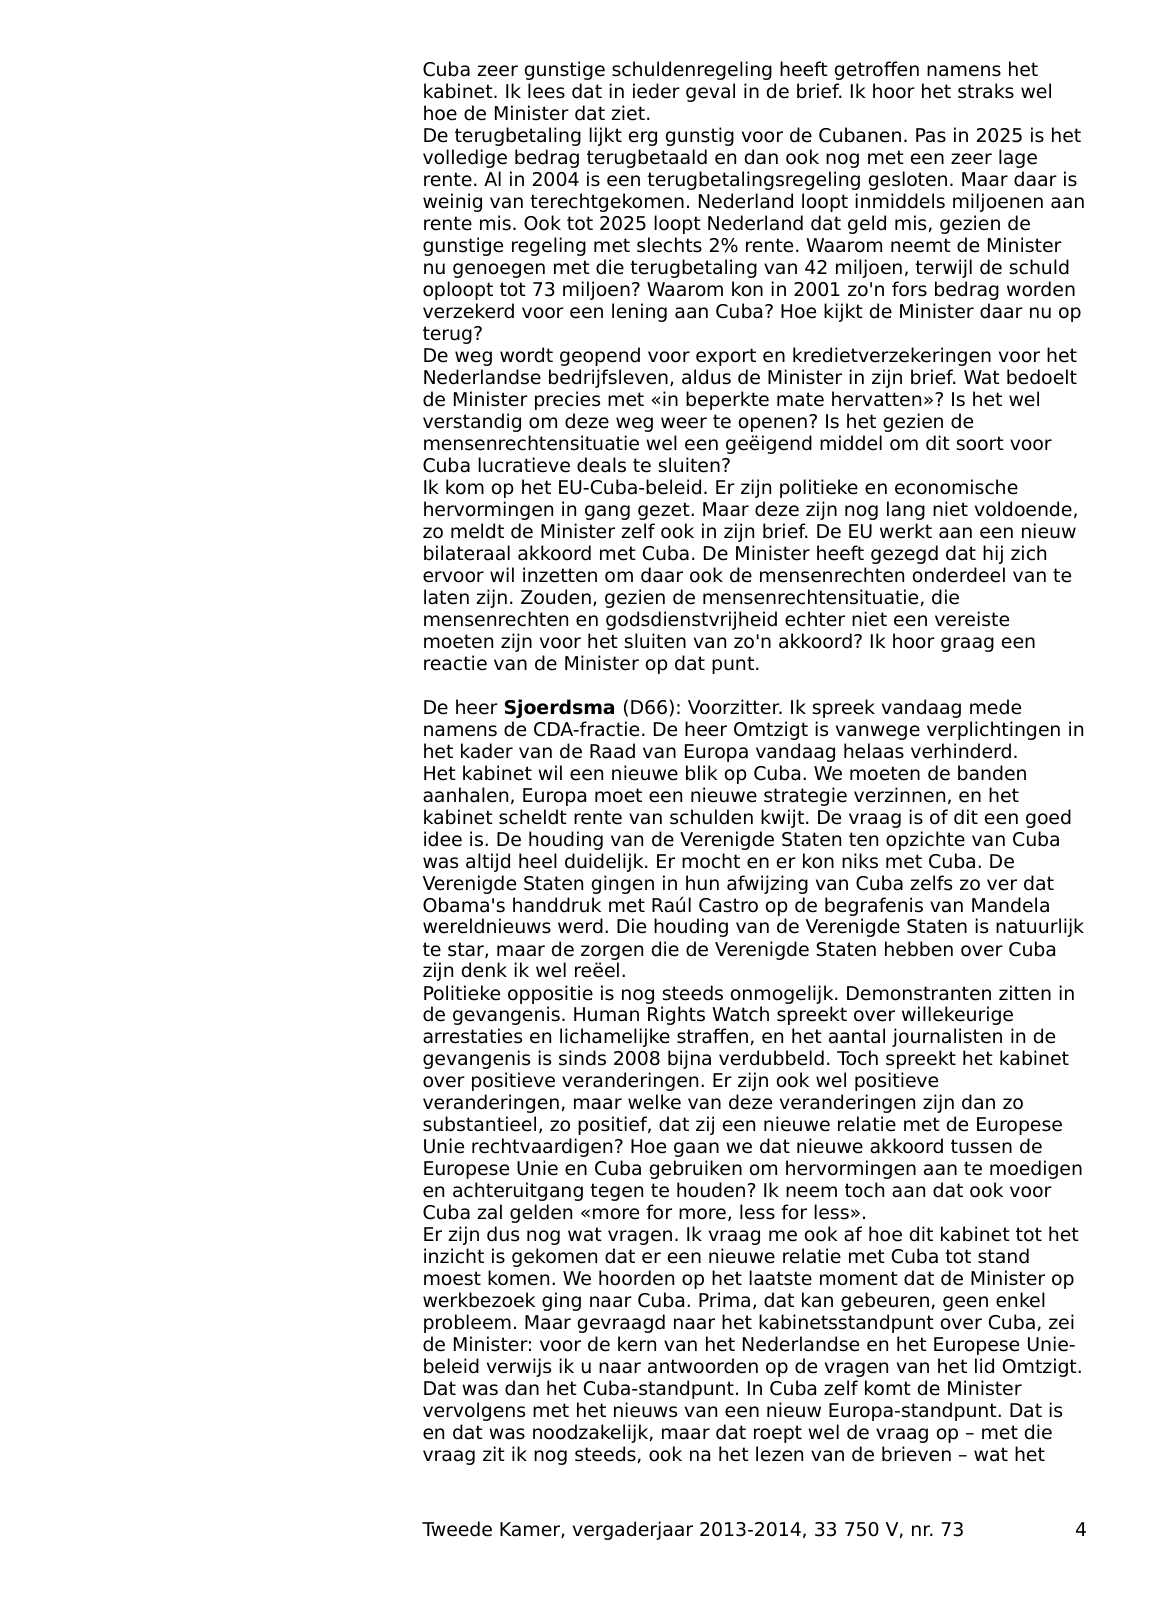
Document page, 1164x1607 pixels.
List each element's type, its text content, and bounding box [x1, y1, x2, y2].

text De terugbetaling lijkt erg gunstig voor de Cubanen. Pas in 2025 is het volledige bedrag terugbetaald en dan ook nog met een zeer lage rente. Al in 2004 is een terugbetalingsregeling gesloten. Maar daar is weinig van terechtgekomen. Nederland loopt inmiddels miljoenen aan rente mis. Ook tot 2025 loopt Nederland dat geld mis, gezien de gunstige regeling met slechts 2% rente. Waarom neemt de Minister nu genoegen met die terugbetaling van 42 miljoen, terwijl de schuld oploopt tot 73 miljoen? Waarom kon in 2001 zo'n fors bedrag worden verzekerd voor een lening aan Cuba? Hoe kijkt de Minister daar nu op terug? [422, 125, 1087, 345]
text Ik kom op het EU-Cuba-beleid. Er zijn politieke en economische hervormingen in gang gezet. Maar deze zijn nog lang niet voldoende, zo meldt de Minister zelf ook in zijn brief. De EU werkt aan een nieuw bilateraal akkoord met Cuba. De Minister heeft gezegd dat hij zich ervoor wil inzetten om daar ook de mensenrechten onderdeel van te laten zijn. Zouden, gezien de mensenrechtensituatie, die mensenrechten en godsdienstvrijheid echter niet een vereiste moeten zijn voor het sluiten van zo'n akkoord? Ik hoor graag een reactie van de Minister op dat punt. [422, 477, 1087, 674]
text Politieke oppositie is nog steeds onmogelijk. Demonstranten zitten in de gevangenis. Human Rights Watch spreekt over willekeurige arrestaties en lichamelijke straffen, en het aantal journalisten in de gevangenis is sinds 2008 bijna verdubbeld. Toch spreekt het kabinet over positieve veranderingen. Er zijn ook wel positieve veranderingen, maar welke van deze veranderingen zijn dan zo substantieel, zo positief, dat zij een nieuwe relatie met de Europese Unie rechtvaardigen? Hoe gaan we dat nieuwe akkoord tussen de Europese Unie en Cuba gebruiken om hervormingen aan te moedigen en achteruitgang tegen te houden? Ik neem toch aan dat ook voor Cuba zal gelden «more for more, less for less». [422, 982, 1087, 1224]
text De heer Sjoerdsma (D66): Voorzitter. Ik spreek vandaag mede namens de CDA-fractie. De heer Omtzigt is vanwege verplichtingen in het kader van de Raad van Europa vandaag helaas verhinderd. [422, 697, 1087, 763]
text Cuba zeer gunstige schuldenregeling heeft getroffen namens het kabinet. Ik lees dat in ieder geval in de brief. Ik hoor het straks wel hoe de Minister dat ziet. [422, 59, 1087, 125]
text Het kabinet wil een nieuwe blik op Cuba. We moeten de banden aanhalen, Europa moet een nieuwe strategie verzinnen, en het kabinet scheldt rente van schulden kwijt. De vraag is of dit een goed idee is. De houding van de Verenigde Staten ten opzichte van Cuba was altijd heel duidelijk. Er mocht en er kon niks met Cuba. De Verenigde Staten gingen in hun afwijzing van Cuba zelfs zo ver dat Obama's handdruk met Raúl Castro op de begrafenis van Mandela wereldnieuws werd. Die houding van de Verenigde Staten is natuurlijk te star, maar de zorgen die de Verenigde Staten hebben over Cuba zijn denk ik wel reëel. [422, 763, 1087, 982]
text De weg wordt geopend voor export en kredietverzekeringen voor het Nederlandse bedrijfsleven, aldus de Minister in zijn brief. Wat bedoelt de Minister precies met «in beperkte mate hervatten»? Is het wel verstandig om deze weg weer te openen? Is het gezien de mensenrechtensituatie wel een geëigend middel om dit soort voor Cuba lucratieve deals te sluiten? [422, 345, 1087, 477]
text Er zijn dus nog wat vragen. Ik vraag me ook af hoe dit kabinet tot het inzicht is gekomen dat er een nieuwe relatie met Cuba tot stand moest komen. We hoorden op het laatste moment dat de Minister op werkbezoek ging naar Cuba. Prima, dat kan gebeuren, geen enkel probleem. Maar gevraagd naar het kabinetsstandpunt over Cuba, zei de Minister: voor de kern van het Nederlandse en het Europese Unie-beleid verwijs ik u naar antwoorden op de vragen van het lid Omtzigt. Dat was dan het Cuba-standpunt. In Cuba zelf komt de Minister vervolgens met het nieuws van een nieuw Europa-standpunt. Dat is en dat was noodzakelijk, maar dat roept wel de vraag op – met die vraag zit ik nog steeds, ook na het lezen van de brieven – wat het [422, 1224, 1087, 1466]
